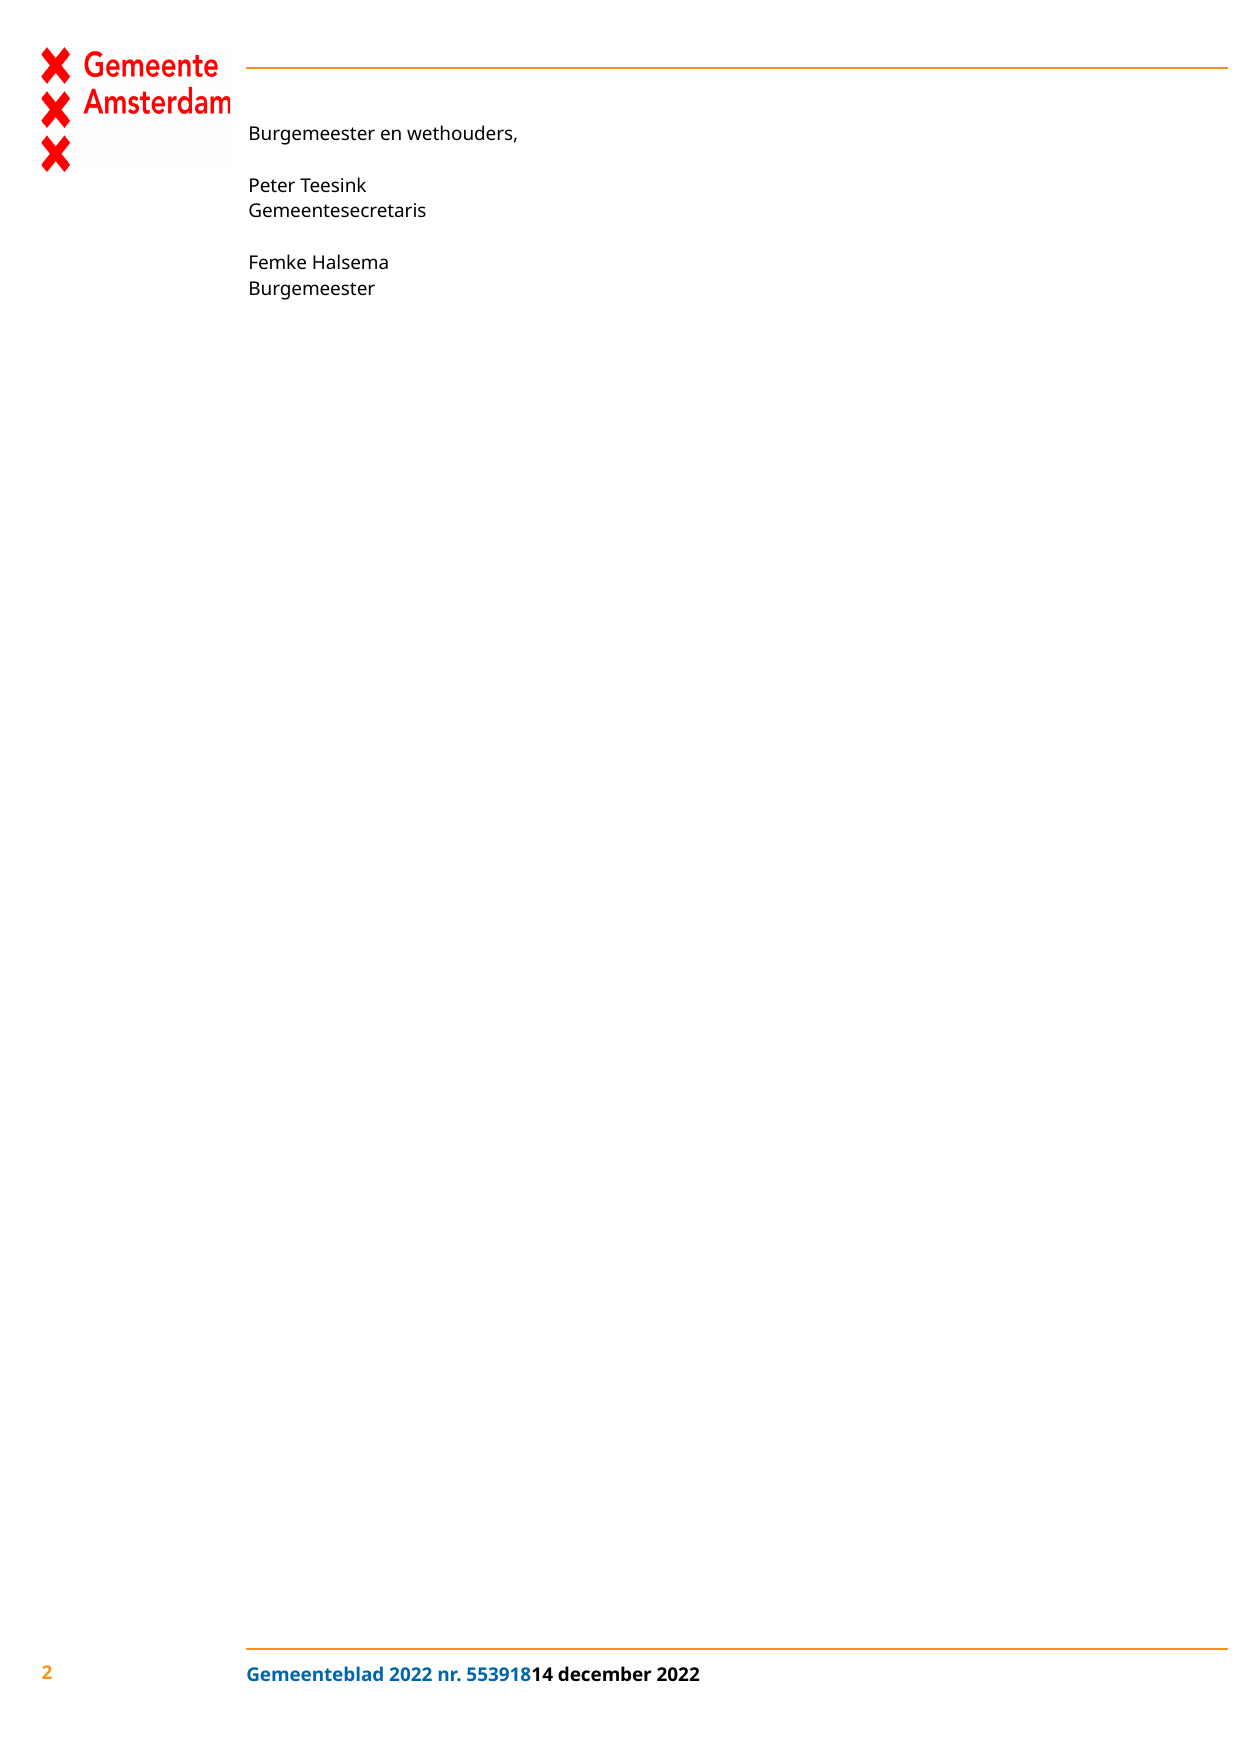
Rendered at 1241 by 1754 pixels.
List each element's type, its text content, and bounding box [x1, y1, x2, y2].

text Burgemeester [248, 275, 1152, 301]
text Peter Teesink [248, 172, 1152, 198]
text Femke Halsema [248, 249, 1152, 275]
picture [41, 47, 231, 172]
text Burgemeester en wethouders, [248, 121, 1152, 146]
text Gemeentesecretaris [248, 198, 1152, 223]
